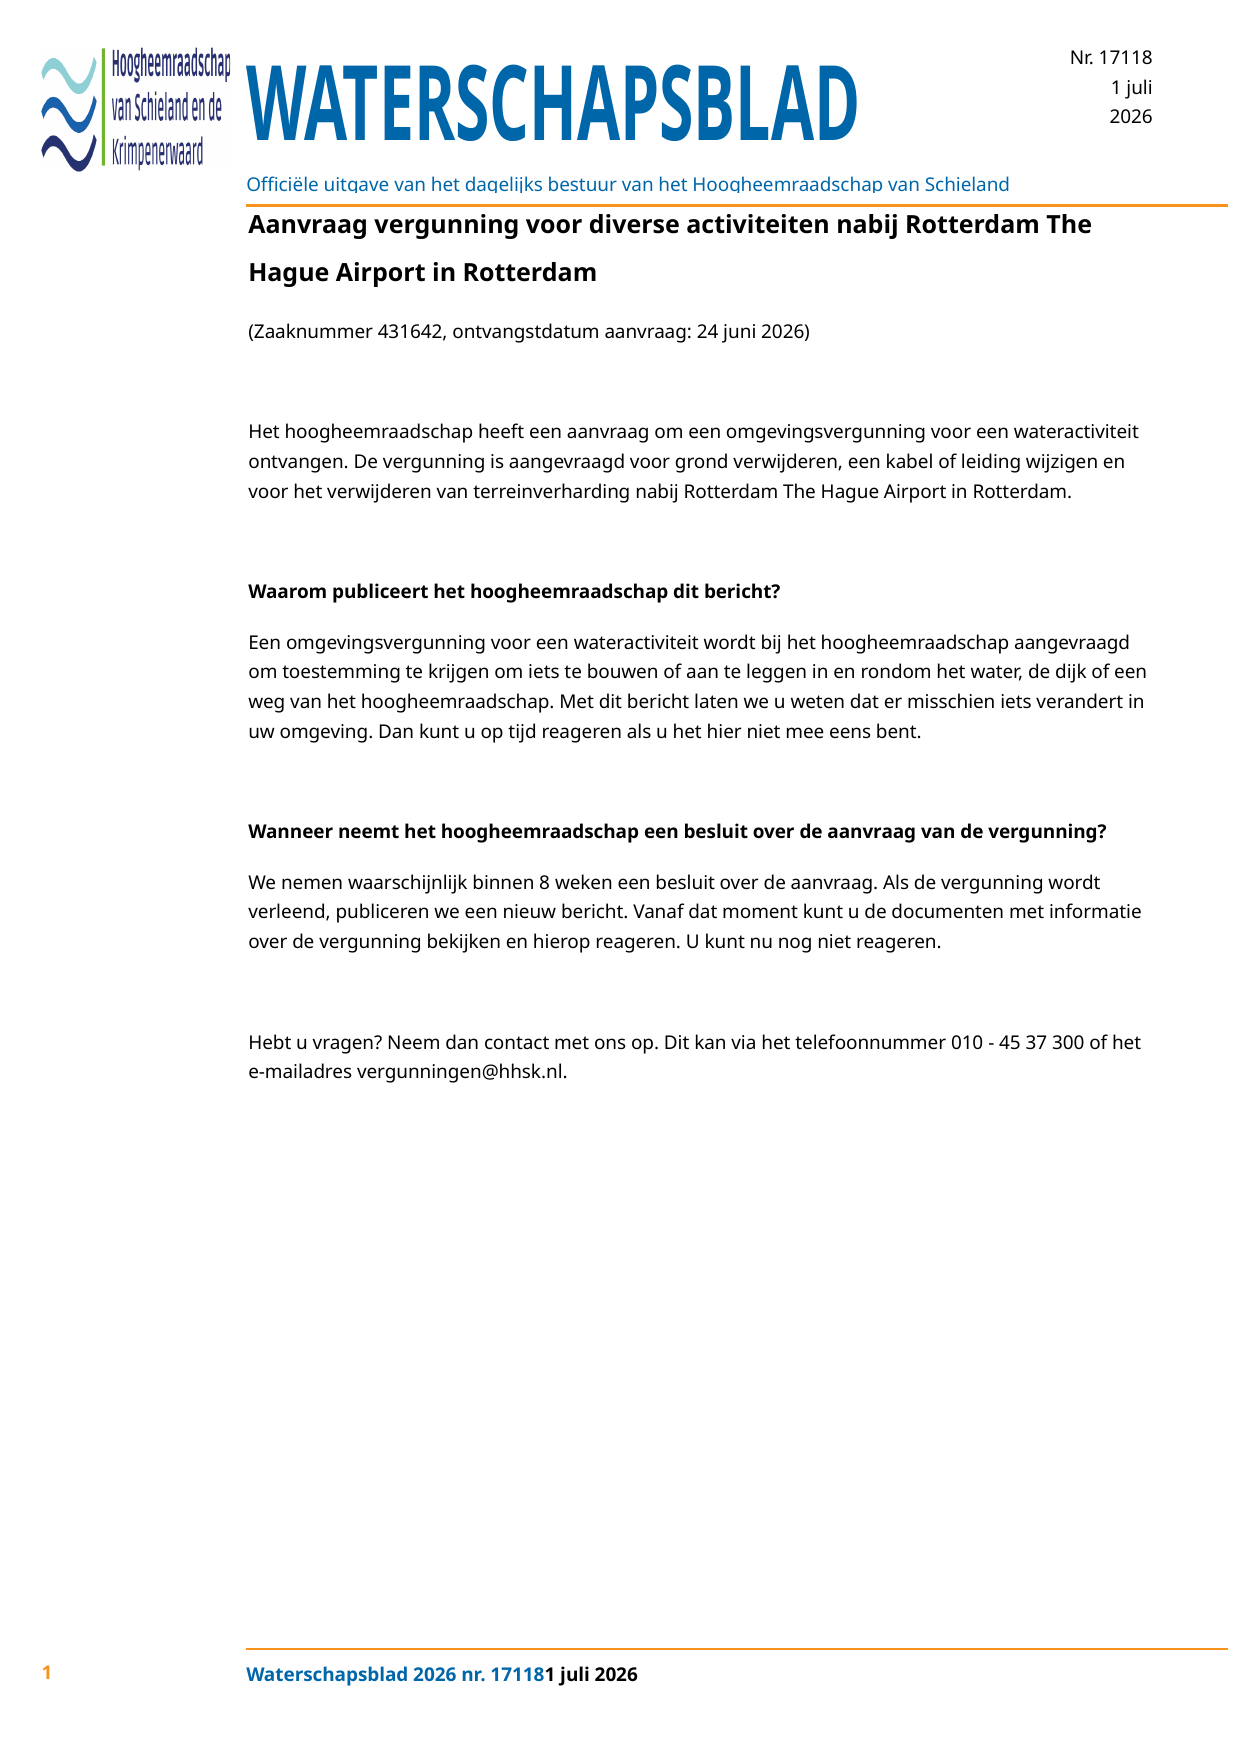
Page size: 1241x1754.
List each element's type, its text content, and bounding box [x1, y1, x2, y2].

text Wanneer neemt het hoogheemraadschap een besluit over de aanvraag van de vergunning? [248, 819, 1152, 844]
text Een omgevingsvergunning voor een wateractiviteit wordt bij het hoogheemraadschap aangevraagd om toestemming te krijgen om iets te bouwen of aan te leggen in en rondom het water, de dijk of een weg van het hoogheemraadschap. Met dit bericht laten we u weten dat er misschien iets verandert in uw omgeving. Dan kunt u op tijd reageren als u het hier niet mee eens bent. [248, 629, 1152, 744]
text Het hoogheemraadschap heeft een aanvraag om een omgevingsvergunning voor een wateractiviteit ontvangen. De vergunning is aangevraagd voor grond verwijderen, een kabel of leiding wijzigen en voor het verwijderen van terreinverharding nabij Rotterdam The Hague Airport in Rotterdam. [248, 419, 1152, 504]
text Aanvraag vergunning voor diverse activiteiten nabij Rotterdam The Hague Airport in Rotterdam [248, 207, 1152, 288]
text Hebt u vragen? Neem dan contact met ons op. Dit kan via het telefoonnummer 010 - 45 37 300 of het e-mailadres vergunningen@hhsk.nl. [248, 1029, 1152, 1084]
text (Zaaknummer 431642, ontvangstdatum aanvraag: 24 juni 2026) [248, 318, 1152, 344]
text We nemen waarschijnlijk binnen 8 weken een besluit over de aanvraag. Als de vergunning wordt verleend, publiceren we een nieuw bericht. Vanaf dat moment kunt u de documenten met informatie over de vergunning bekijken en hierop reageren. U kunt nu nog niet reageren. [248, 869, 1152, 954]
picture [41, 47, 231, 172]
text Waarom publiceert het hoogheemraadschap dit bericht? [248, 579, 1152, 604]
